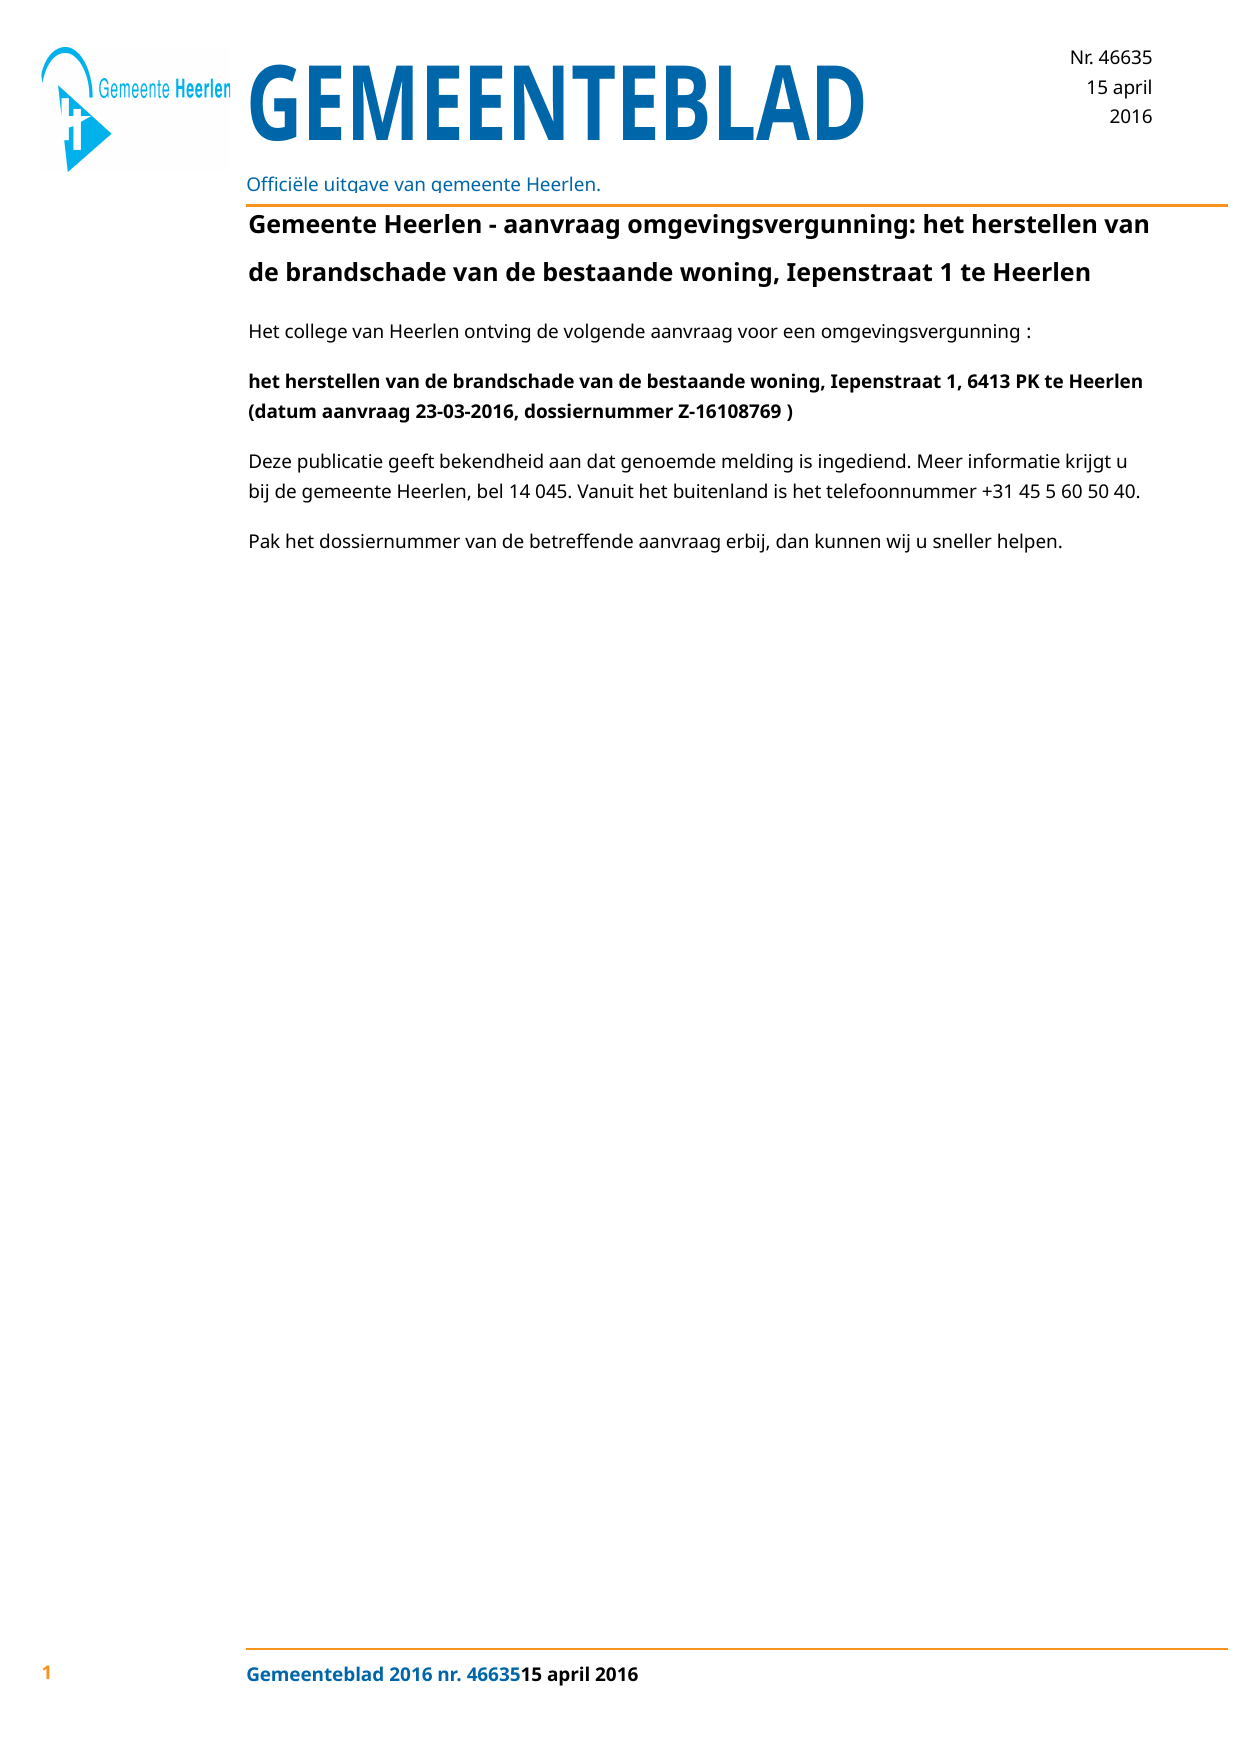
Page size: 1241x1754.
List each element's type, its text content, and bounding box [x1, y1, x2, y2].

text het herstellen van de brandschade van de bestaande woning, Iepenstraat 1, 6413 PK te Heerlen (datum aanvraag 23-03-2016, dossiernummer Z-16108769 ) [248, 368, 1152, 424]
picture [41, 47, 58, 70]
text Gemeente Heerlen - aanvraag omgevingsvergunning: het herstellen van de brandschade van de bestaande woning, Iepenstraat 1 te Heerlen [248, 207, 1152, 288]
text Het college van Heerlen ontving de volgende aanvraag voor een omgevingsvergunning : [248, 318, 1152, 344]
picture [41, 47, 231, 172]
text Pak het dossiernummer van de betreffende aanvraag erbij, dan kunnen wij u sneller helpen. [248, 528, 1152, 554]
text Deze publicatie geeft bekendheid aan dat genoemde melding is ingediend. Meer informatie krijgt u bij de gemeente Heerlen, bel 14 045. Vanuit het buitenland is het telefoonnummer +31 45 5 60 50 40. [248, 448, 1152, 504]
